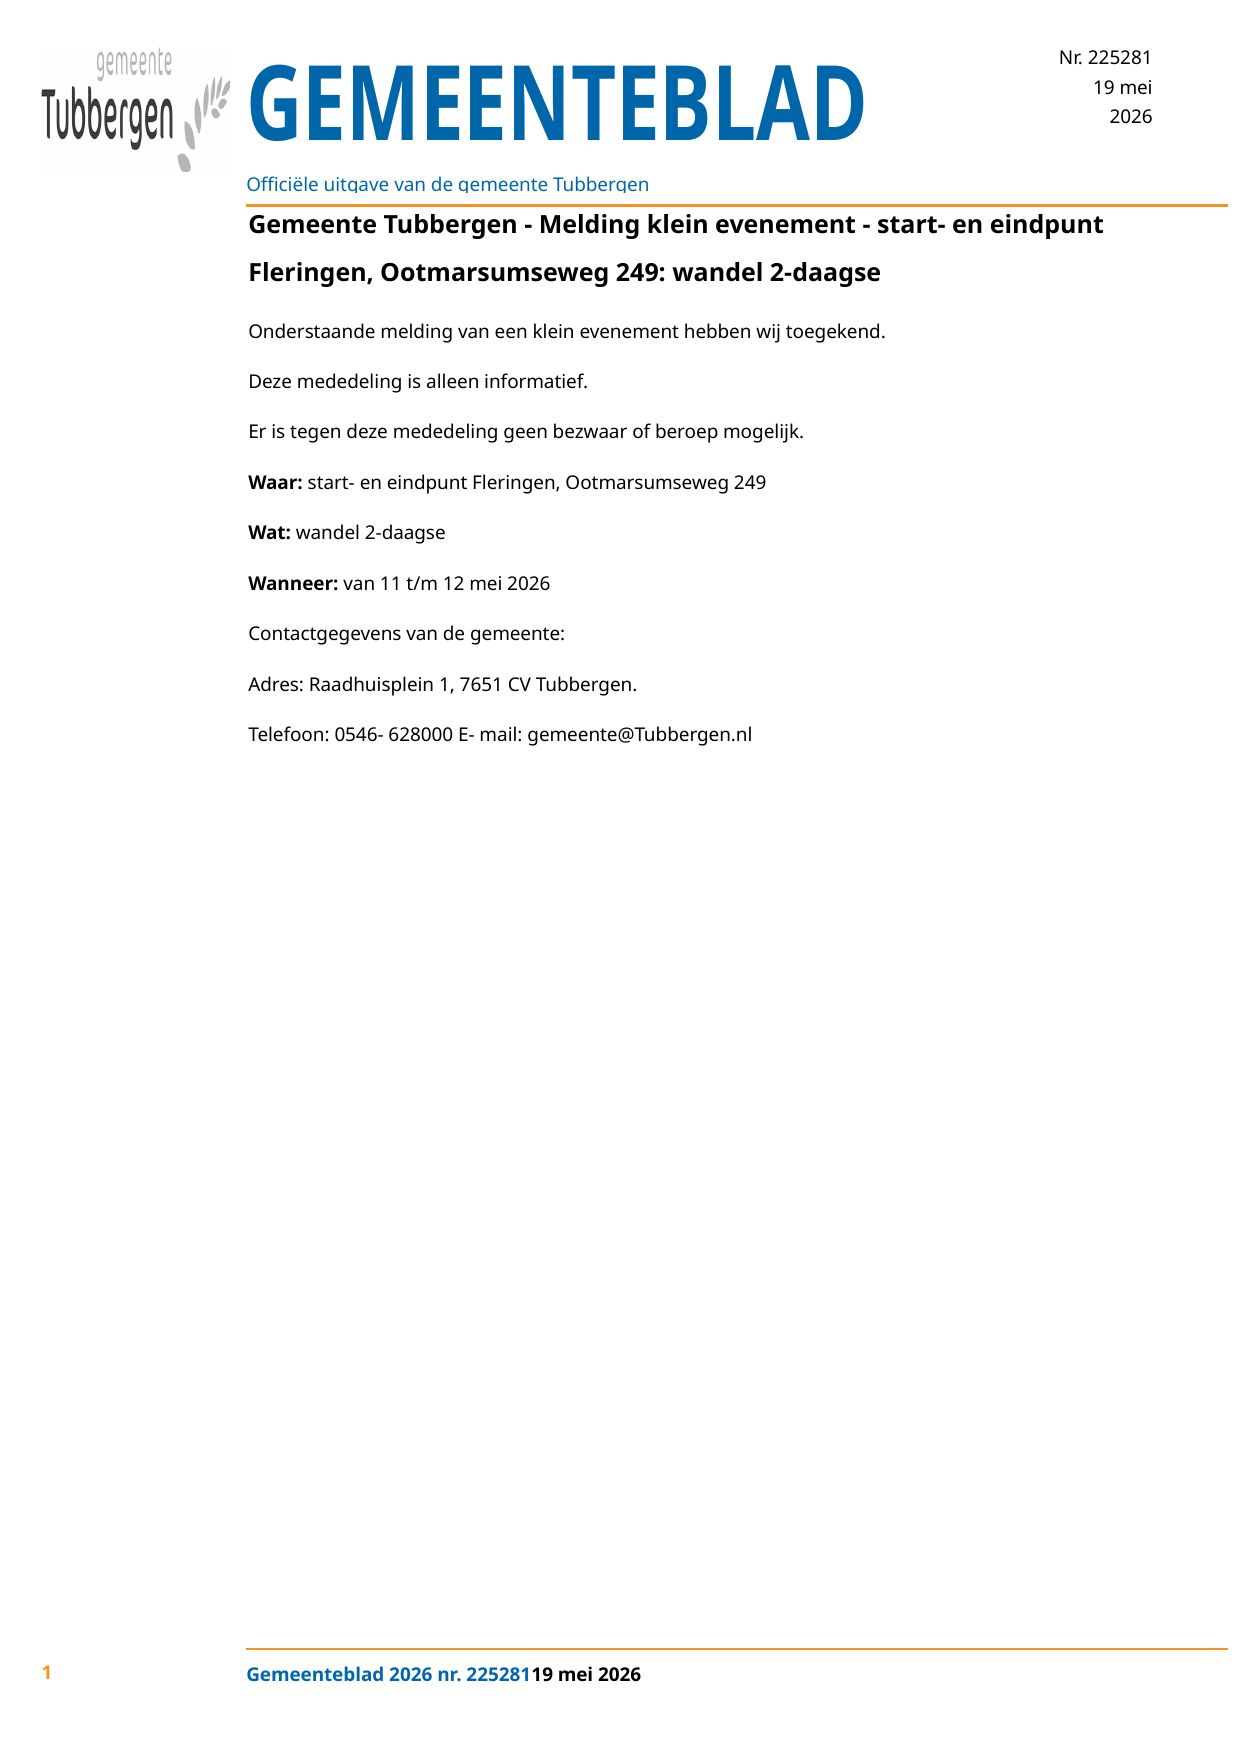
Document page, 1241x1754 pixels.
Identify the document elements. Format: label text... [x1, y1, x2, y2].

text Deze mededeling is alleen informatief. [248, 368, 1152, 394]
text Gemeente Tubbergen - Melding klein evenement - start- en eindpunt Fleringen, Ootmarsumseweg 249: wandel 2-daagse [248, 207, 1152, 288]
text Waar: start- en eindpunt Fleringen, Ootmarsumseweg 249 [248, 469, 1152, 495]
text Onderstaande melding van een klein evenement hebben wij toegekend. [248, 318, 1152, 344]
text Wanneer: van 11 t/m 12 mei 2026 [248, 570, 1152, 596]
text Adres: Raadhuisplein 1, 7651 CV Tubbergen. [248, 671, 1152, 697]
text Wat: wandel 2-daagse [248, 519, 1152, 545]
text Er is tegen deze mededeling geen bezwaar of beroep mogelijk. [248, 419, 1152, 444]
picture [41, 47, 231, 172]
text Contactgegevens van de gemeente: [248, 620, 1152, 646]
text Telefoon: 0546- 628000 E- mail: gemeente@Tubbergen.nl [248, 721, 1152, 747]
